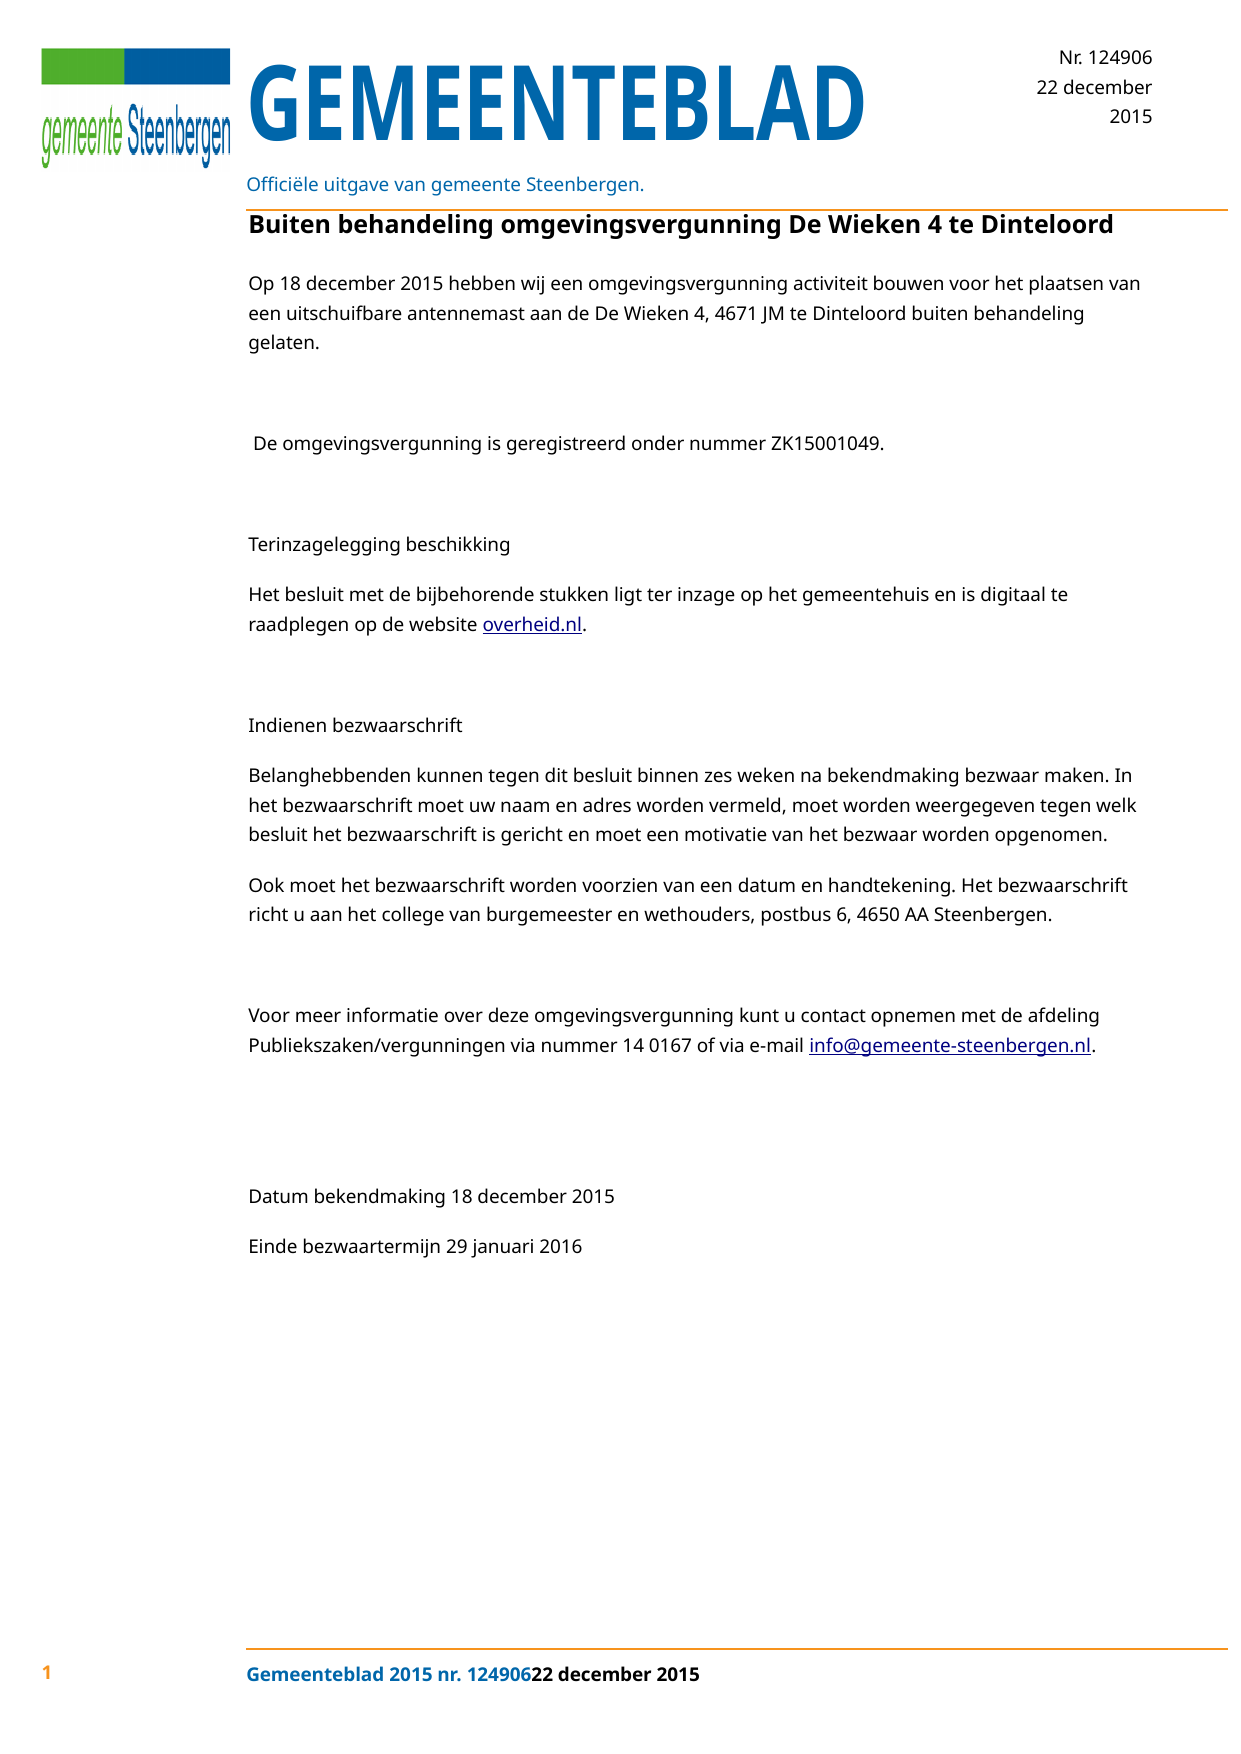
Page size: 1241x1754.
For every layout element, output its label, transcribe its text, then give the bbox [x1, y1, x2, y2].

text Terinzagelegging beschikking [248, 531, 1152, 557]
text Buiten behandeling omgevingsvergunning De Wieken 4 te Dinteloord [248, 211, 1152, 241]
picture [41, 47, 231, 172]
text De omgevingsvergunning is geregistreerd onder nummer ZK15001049. [248, 430, 1152, 456]
text Einde bezwaartermijn 29 januari 2016 [248, 1234, 1152, 1259]
text Belanghebbenden kunnen tegen dit besluit binnen zes weken na bekendmaking bezwaar maken. In het bezwaarschrift moet uw naam en adres worden vermeld, moet worden weergegeven tegen welk besluit het bezwaarschrift is gericht en moet een motivatie van het bezwaar worden opgenomen. [248, 762, 1152, 847]
text Het besluit met de bijbehorende stukken ligt ter inzage op het gemeentehuis en is digitaal te raadplegen op de website overheid.nl. [248, 582, 1152, 637]
text Indienen bezwaarschrift [248, 712, 1152, 738]
text Datum bekendmaking 18 december 2015 [248, 1183, 1152, 1209]
text Op 18 december 2015 hebben wij een omgevingsvergunning activiteit bouwen voor het plaatsen van een uitschuifbare antennemast aan de De Wieken 4, 4671 JM te Dinteloord buiten behandeling gelaten. [248, 270, 1152, 355]
text Voor meer informatie over deze omgevingsvergunning kunt u contact opnemen met de afdeling Publiekszaken/vergunningen via nummer 14 0167 of via e-mail info@gemeente-steenbergen.nl. [248, 1002, 1152, 1058]
text Ook moet het bezwaarschrift worden voorzien van een datum en handtekening. Het bezwaarschrift richt u aan het college van burgemeester en wethouders, postbus 6, 4650 AA Steenbergen. [248, 872, 1152, 927]
